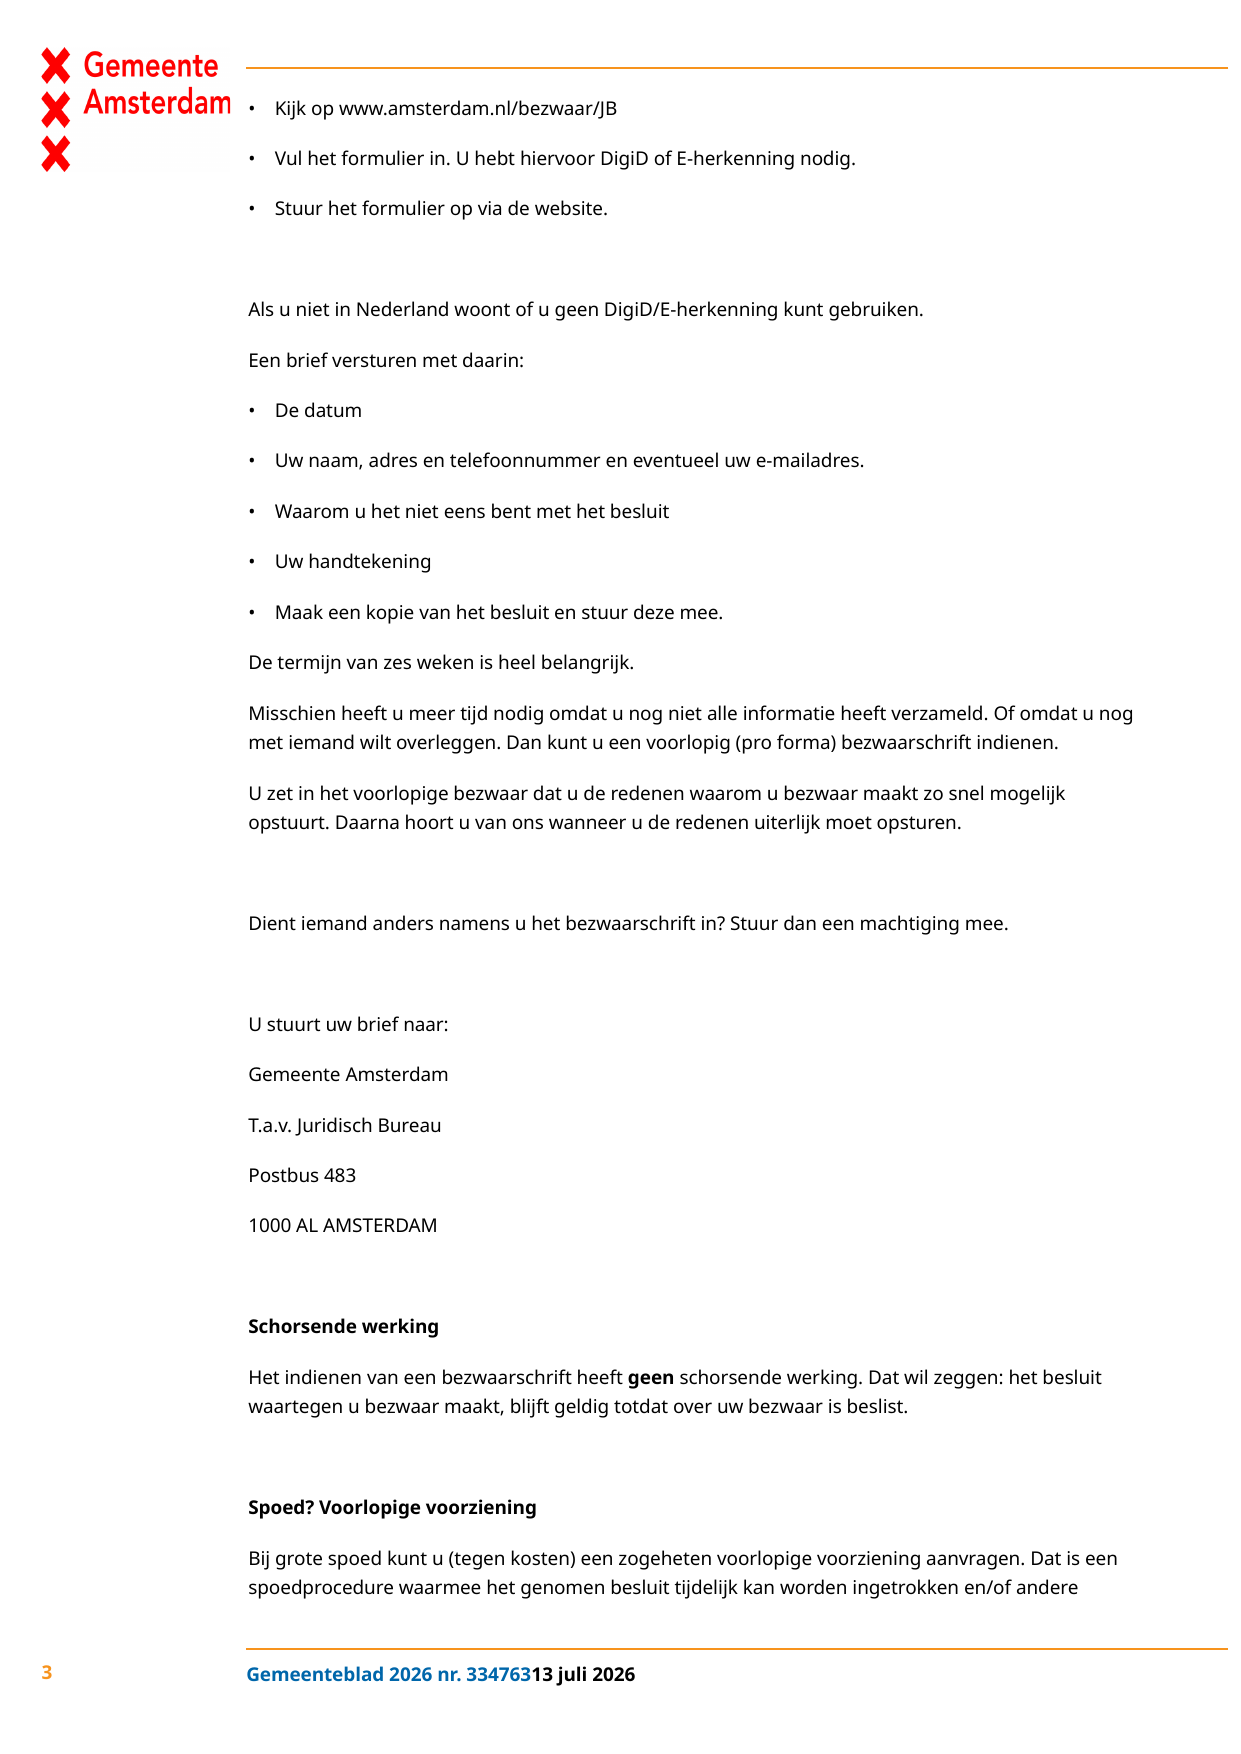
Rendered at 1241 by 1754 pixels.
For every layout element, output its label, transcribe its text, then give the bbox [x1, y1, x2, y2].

text Schorsende werking [248, 1313, 1152, 1339]
text Postbus 483 [248, 1162, 1152, 1188]
text • De datum [248, 397, 1152, 423]
picture [41, 47, 231, 172]
text Spoed? Voorlopige voorziening [248, 1494, 1152, 1520]
text Misschien heeft u meer tijd nodig omdat u nog niet alle informatie heeft verzameld. Of omdat u nog met iemand wilt overleggen. Dan kunt u een voorlopig (pro forma) bezwaarschrift indienen. [248, 700, 1152, 755]
text Een brief versturen met daarin: [248, 347, 1152, 373]
text De termijn van zes weken is heel belangrijk. [248, 649, 1152, 675]
text Bij grote spoed kunt u (tegen kosten) een zogeheten voorlopige voorziening aanvragen. Dat is een spoedprocedure waarmee het genomen besluit tijdelijk kan worden ingetrokken en/of andere [248, 1545, 1152, 1600]
text • Waarom u het niet eens bent met het besluit [248, 498, 1152, 524]
text • Uw handtekening [248, 548, 1152, 574]
text Dient iemand anders namens u het bezwaarschrift in? Stuur dan een machtiging mee. [248, 910, 1152, 936]
text Als u niet in Nederland woont of u geen DigiD/E-herkenning kunt gebruiken. [248, 296, 1152, 322]
text U stuurt uw brief naar: [248, 1011, 1152, 1037]
text 1000 AL AMSTERDAM [248, 1213, 1152, 1238]
text • Maak een kopie van het besluit en stuur deze mee. [248, 599, 1152, 625]
text Gemeente Amsterdam [248, 1061, 1152, 1087]
text Het indienen van een bezwaarschrift heeft geen schorsende werking. Dat wil zeggen: het besluit waartegen u bezwaar maakt, blijft geldig totdat over uw bezwaar is beslist. [248, 1364, 1152, 1419]
text • Uw naam, adres en telefoonnummer en eventueel uw e-mailadres. [248, 448, 1152, 473]
text U zet in het voorlopige bezwaar dat u de redenen waarom u bezwaar maakt zo snel mogelijk opstuurt. Daarna hoort u van ons wanneer u de redenen uiterlijk moet opsturen. [248, 780, 1152, 835]
text • Vul het formulier in. U hebt hiervoor DigiD of E-herkenning nodig. [248, 145, 1152, 171]
text • Kijk op www.amsterdam.nl/bezwaar/JB [248, 95, 1152, 121]
text T.a.v. Juridisch Bureau [248, 1112, 1152, 1138]
text • Stuur het formulier op via de website. [248, 196, 1152, 221]
